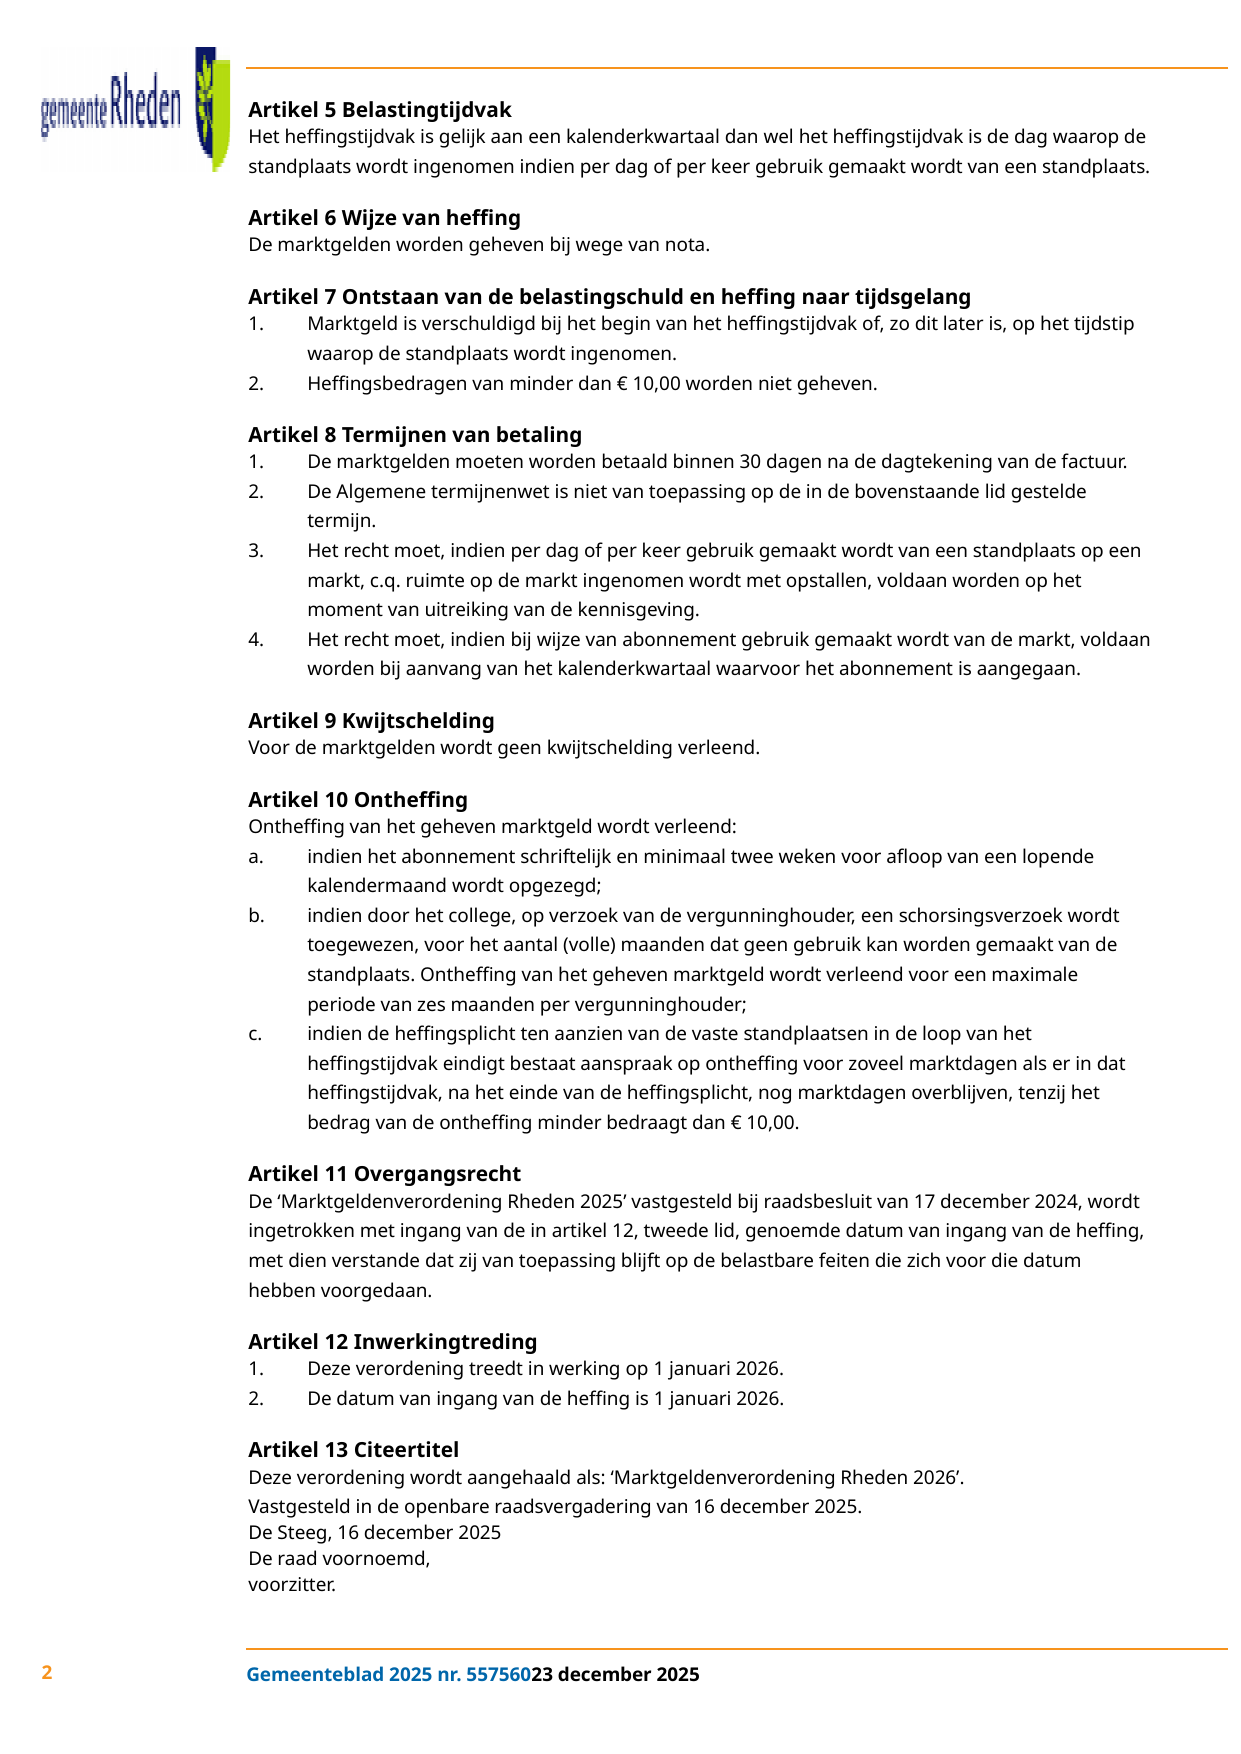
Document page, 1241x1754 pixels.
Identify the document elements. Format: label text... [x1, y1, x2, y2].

text Artikel 13 Citeertitel [248, 1436, 1152, 1464]
text voorzitter. [248, 1571, 1152, 1597]
list Deze verordening treedt in werking op 1 januari 2026. [248, 1356, 1152, 1381]
text Artikel 10 Ontheffing [248, 785, 1152, 813]
text Voor de marktgelden wordt geen kwijtschelding verleend. [248, 734, 1152, 760]
list Het recht moet, indien per dag of per keer gebruik gemaakt wordt van een standplaats op een markt, c.q. ruimte op de markt ingenomen wordt met opstallen, voldaan worden op het moment van uitreiking van de kennisgeving. [248, 537, 1152, 622]
text Artikel 12 Inwerkingtreding [248, 1327, 1152, 1356]
list indien het abonnement schriftelijk en minimaal twee weken voor afloop van een lopende kalendermaand wordt opgezegd; [248, 843, 1152, 898]
text Artikel 7 Ontstaan van de belastingschuld en heffing naar tijdsgelang [248, 282, 1152, 311]
text Artikel 8 Termijnen van betaling [248, 420, 1152, 448]
list Het recht moet, indien bij wijze van abonnement gebruik gemaakt wordt van de markt, voldaan worden bij aanvang van het kalenderkwartaal waarvoor het abonnement is aangegaan. [248, 626, 1152, 681]
list De marktgelden moeten worden betaald binnen 30 dagen na de dagtekening van de factuur. [248, 448, 1152, 474]
text Artikel 5 Belastingtijdvak [248, 95, 1152, 123]
list Heffingsbedragen van minder dan € 10,00 worden niet geheven. [248, 370, 1152, 395]
picture [41, 47, 231, 172]
text Artikel 11 Overgangsrecht [248, 1159, 1152, 1188]
list De datum van ingang van de heffing is 1 januari 2026. [248, 1385, 1152, 1411]
text Ontheffing van het geheven marktgeld wordt verleend: [248, 813, 1152, 839]
list Marktgeld is verschuldigd bij het begin van het heffingstijdvak of, zo dit later is, op het tijdstip waarop de standplaats wordt ingenomen. [248, 311, 1152, 366]
text De Steeg, 16 december 2025 [248, 1519, 1152, 1545]
text Het heffingstijdvak is gelijk aan een kalenderkwartaal dan wel het heffingstijdvak is de dag waarop de standplaats wordt ingenomen indien per dag of per keer gebruik gemaakt wordt van een standplaats. [248, 123, 1152, 178]
text Deze verordening wordt aangehaald als: ‘Marktgeldenverordening Rheden 2026’. [248, 1464, 1152, 1490]
list indien de heffingsplicht ten aanzien van de vaste standplaatsen in de loop van het heffingstijdvak eindigt bestaat aanspraak op ontheffing voor zoveel marktdagen als er in dat heffingstijdvak, na het einde van de heffingsplicht, nog marktdagen overblijven, tenzij het bedrag van de ontheffing minder bedraagt dan € 10,00. [248, 1020, 1152, 1135]
text De ‘Marktgeldenverordening Rheden 2025’ vastgesteld bij raadsbesluit van 17 december 2024, wordt ingetrokken met ingang van de in artikel 12, tweede lid, genoemde datum van ingang van de heffing, met dien verstande dat zij van toepassing blijft op de belastbare feiten die zich voor die datum hebben voorgedaan. [248, 1188, 1152, 1302]
text Artikel 9 Kwijtschelding [248, 706, 1152, 734]
list indien door het college, op verzoek van de vergunninghouder, een schorsingsverzoek wordt toegewezen, voor het aantal (volle) maanden dat geen gebruik kan worden gemaakt van de standplaats. Ontheffing van het geheven marktgeld wordt verleend voor een maximale periode van zes maanden per vergunninghouder; [248, 902, 1152, 1017]
text Vastgesteld in de openbare raadsvergadering van 16 december 2025. [248, 1494, 1152, 1519]
text De raad voornoemd, [248, 1545, 1152, 1571]
text De marktgelden worden geheven bij wege van nota. [248, 232, 1152, 257]
list De Algemene termijnenwet is niet van toepassing op de in de bovenstaande lid gestelde termijn. [248, 478, 1152, 533]
text Artikel 6 Wijze van heffing [248, 203, 1152, 232]
